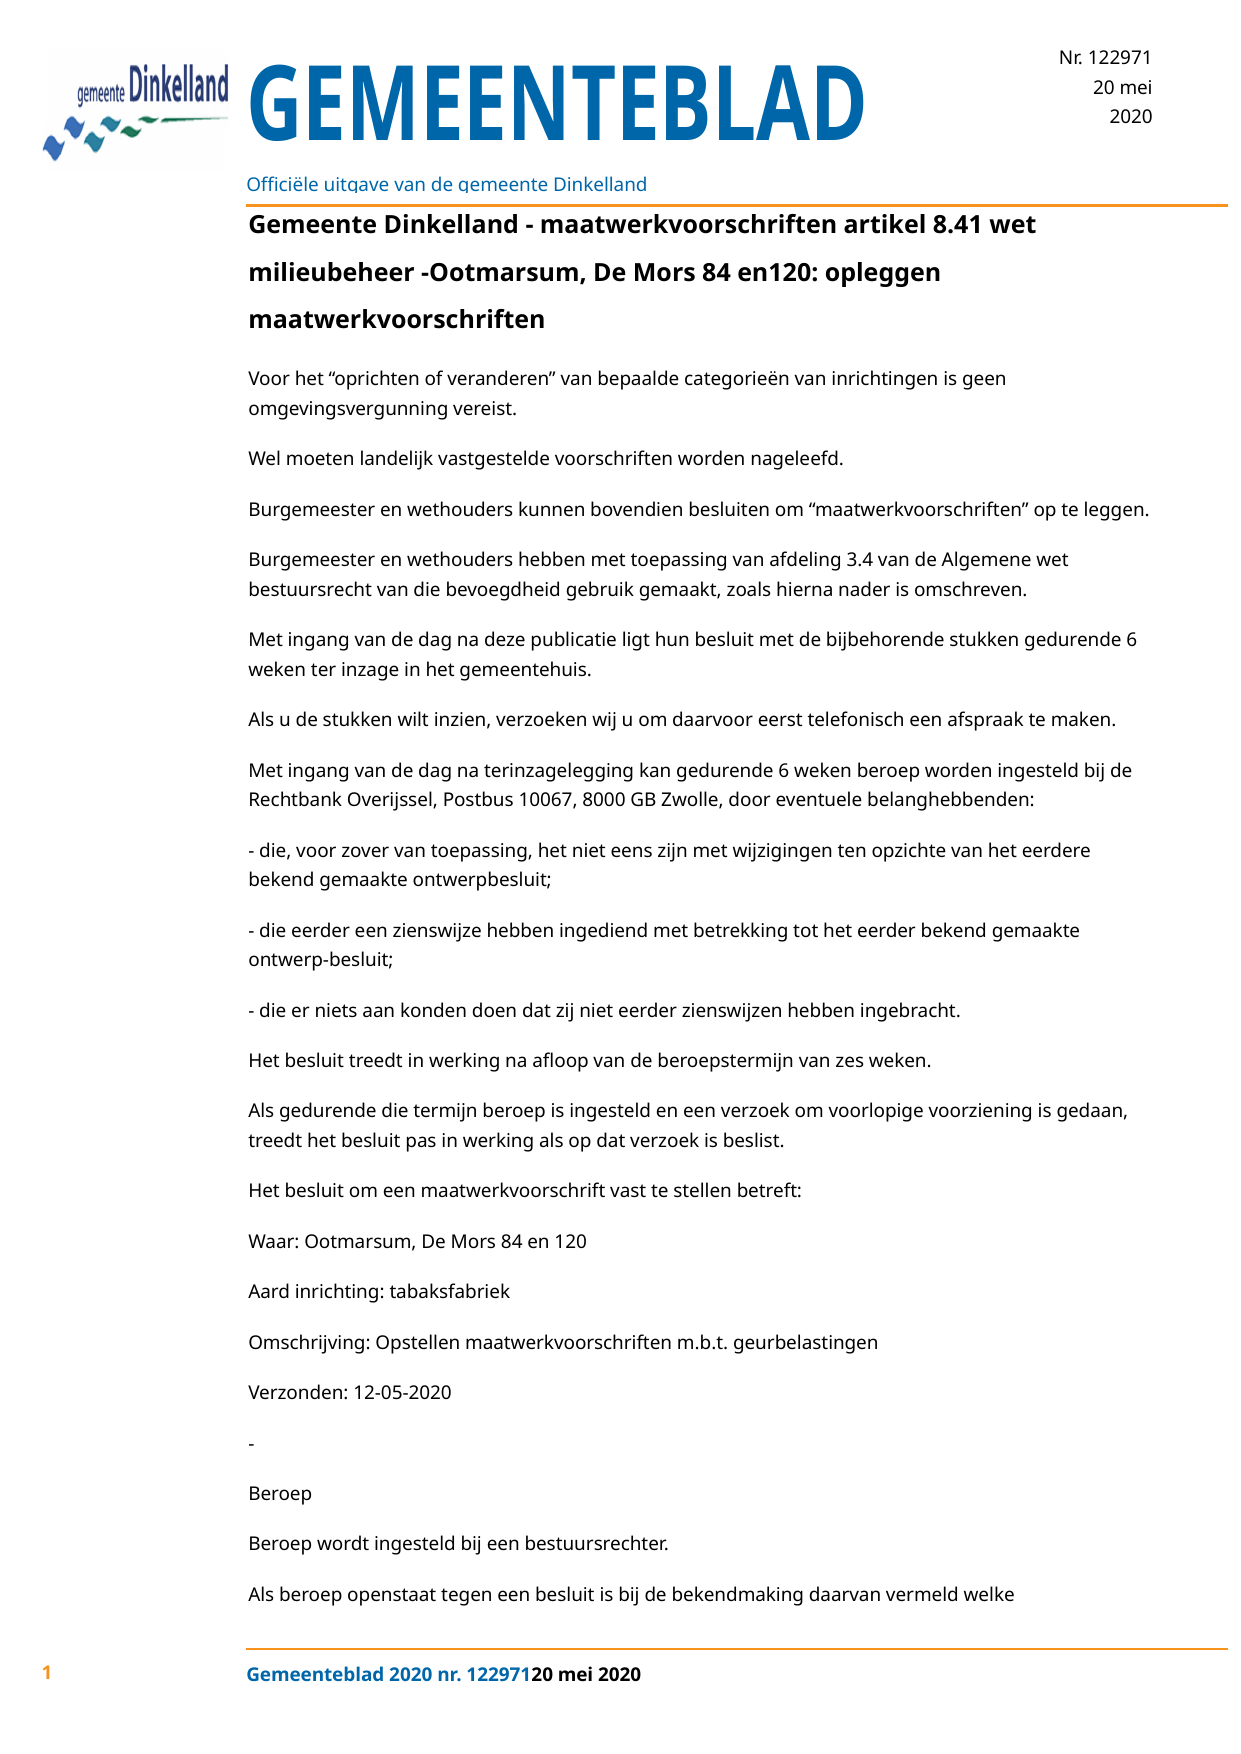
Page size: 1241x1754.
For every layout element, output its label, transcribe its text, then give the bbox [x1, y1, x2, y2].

text Burgemeester en wethouders hebben met toepassing van afdeling 3.4 van de Algemene wet bestuursrecht van die bevoegdheid gebruik gemaakt, zoals hierna nader is omschreven. [248, 546, 1152, 602]
picture [41, 47, 231, 172]
text - die er niets aan konden doen dat zij niet eerder zienswijzen hebben ingebracht. [248, 997, 1152, 1022]
text Wel moeten landelijk vastgestelde voorschriften worden nageleefd. [248, 446, 1152, 471]
text Aard inrichting: tabaksfabriek [248, 1278, 1152, 1304]
text Het besluit om een maatwerkvoorschrift vast te stellen betreft: [248, 1178, 1152, 1203]
text Verzonden: 12-05-2020 [248, 1379, 1152, 1405]
text Burgemeester en wethouders kunnen bovendien besluiten om “maatwerkvoorschriften” op te leggen. [248, 496, 1152, 522]
text Als gedurende die termijn beroep is ingesteld en een verzoek om voorlopige voorziening is gedaan, treedt het besluit pas in werking als op dat verzoek is beslist. [248, 1098, 1152, 1153]
text Gemeente Dinkelland - maatwerkvoorschriften artikel 8.41 wet milieubeheer -Ootmarsum, De Mors 84 en120: opleggen maatwerkvoorschriften [248, 207, 1152, 336]
text Waar: Ootmarsum, De Mors 84 en 120 [248, 1228, 1152, 1254]
text Beroep wordt ingesteld bij een bestuursrechter. [248, 1531, 1152, 1556]
text Beroep [248, 1480, 1152, 1506]
text Als u de stukken wilt inzien, verzoeken wij u om daarvoor eerst telefonisch een afspraak te maken. [248, 706, 1152, 732]
text - die eerder een zienswijze hebben ingediend met betrekking tot het eerder bekend gemaakte ontwerp-besluit; [248, 917, 1152, 972]
text Het besluit treedt in werking na afloop van de beroepstermijn van zes weken. [248, 1047, 1152, 1073]
text Voor het “oprichten of veranderen” van bepaalde categorieën van inrichtingen is geen omgevingsvergunning vereist. [248, 366, 1152, 421]
text Met ingang van de dag na deze publicatie ligt hun besluit met de bijbehorende stukken gedurende 6 weken ter inzage in het gemeentehuis. [248, 626, 1152, 682]
text Met ingang van de dag na terinzagelegging kan gedurende 6 weken beroep worden ingesteld bij de Rechtbank Overijssel, Postbus 10067, 8000 GB Zwolle, door eventuele belanghebbenden: [248, 757, 1152, 812]
text - die, voor zover van toepassing, het niet eens zijn met wijzigingen ten opzichte van het eerdere bekend gemaakte ontwerpbesluit; [248, 837, 1152, 892]
text - [248, 1430, 1152, 1455]
text Omschrijving: Opstellen maatwerkvoorschriften m.b.t. geurbelastingen [248, 1329, 1152, 1354]
text Als beroep openstaat tegen een besluit is bij de bekendmaking daarvan vermeld welke [248, 1581, 1152, 1607]
